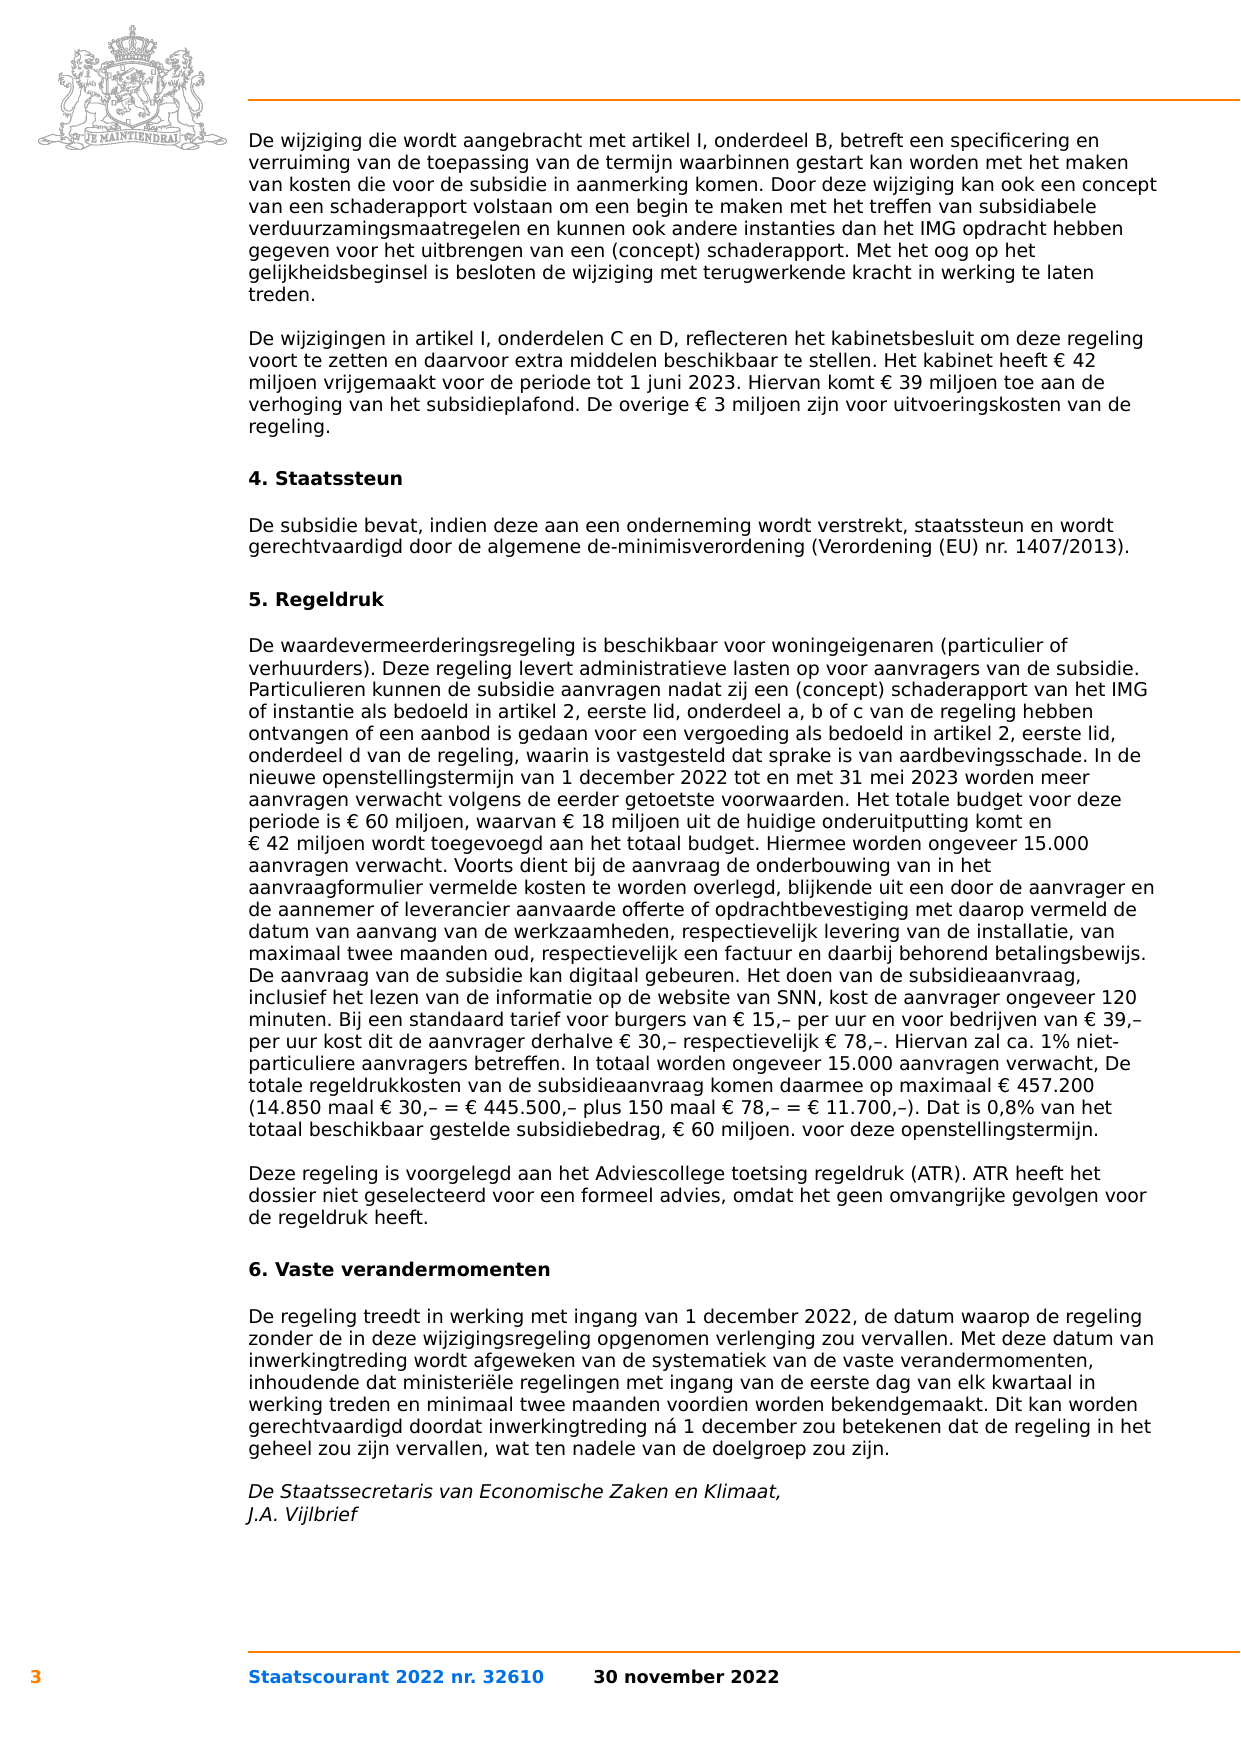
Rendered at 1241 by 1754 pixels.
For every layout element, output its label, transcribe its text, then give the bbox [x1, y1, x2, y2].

picture [38, 25, 227, 150]
text De regeling treedt in werking met ingang van 1 december 2022, de datum waarop de regeling zonder de in deze wijzigingsregeling opgenomen verlenging zou vervallen. Met deze datum van inwerkingtreding wordt afgeweken van de systematiek van de vaste verandermomenten, inhoudende dat ministeriële regelingen met ingang van de eerste dag van elk kwartaal in werking treden en minimaal twee maanden voordien worden bekendgemaakt. Dit kan worden gerechtvaardigd doordat inwerkingtreding ná 1 december zou betekenen dat de regeling in het geheel zou zijn vervallen, wat ten nadele van de doelgroep zou zijn. [248, 1306, 1163, 1459]
subtitle 4. Staatssteun [248, 467, 1163, 489]
text De wijziging die wordt aangebracht met artikel I, onderdeel B, betreft een specificering en verruiming van de toepassing van de termijn waarbinnen gestart kan worden met het maken van kosten die voor de subsidie in aanmerking komen. Door deze wijziging kan ook een concept van een schaderapport volstaan om een begin te maken met het treffen van subsidiabele verduurzamingsmaatregelen en kunnen ook andere instanties dan het IMG opdracht hebben gegeven voor het uitbrengen van een (concept) schaderapport. Met het oog op het gelijkheidsbeginsel is besloten de wijziging met terugwerkende kracht in werking te laten treden. [248, 130, 1163, 306]
subtitle 5. Regeldruk [248, 588, 1163, 610]
text De waardevermeerderingsregeling is beschikbaar voor woningeigenaren (particulier of verhuurders). Deze regeling levert administratieve lasten op voor aanvragers van de subsidie. Particulieren kunnen de subsidie aanvragen nadat zij een (concept) schaderapport van het IMG of instantie als bedoeld in artikel 2, eerste lid, onderdeel a, b of c van de regeling hebben ontvangen of een aanbod is gedaan voor een vergoeding als bedoeld in artikel 2, eerste lid, onderdeel d van de regeling, waarin is vastgesteld dat sprake is van aardbevingsschade. In de nieuwe openstellingstermijn van 1 december 2022 tot en met 31 mei 2023 worden meer aanvragen verwacht volgens de eerder getoetste voorwaarden. Het totale budget voor deze periode is € 60 miljoen, waarvan € 18 miljoen uit de huidige onderuitputting komt en € 42 miljoen wordt toegevoegd aan het totaal budget. Hiermee worden ongeveer 15.000 aanvragen verwacht. Voorts dient bij de aanvraag de onderbouwing van in het aanvraagformulier vermelde kosten te worden overlegd, blijkende uit een door de aanvrager en de aannemer of leverancier aanvaarde offerte of opdrachtbevestiging met daarop vermeld de datum van aanvang van de werkzaamheden, respectievelijk levering van de installatie, van maximaal twee maanden oud, respectievelijk een factuur en daarbij behorend betalingsbewijs. De aanvraag van de subsidie kan digitaal gebeuren. Het doen van de subsidieaanvraag, inclusief het lezen van de informatie op de website van SNN, kost de aanvrager ongeveer 120 minuten. Bij een standaard tarief voor burgers van € 15,– per uur en voor bedrijven van € 39,– per uur kost dit de aanvrager derhalve € 30,– respectievelijk € 78,–. Hiervan zal ca. 1% niet-particuliere aanvragers betreffen. In totaal worden ongeveer 15.000 aanvragen verwacht, De totale regeldrukkosten van de subsidieaanvraag komen daarmee op maximaal € 457.200 (14.850 maal € 30,– = € 445.500,– plus 150 maal € 78,– = € 11.700,–). Dat is 0,8% van het totaal beschikbaar gestelde subsidiebedrag, € 60 miljoen. voor deze openstellingstermijn. [248, 635, 1163, 1141]
text De Staatssecretaris van Economische Zaken en Klimaat, J.A. Vijlbrief [248, 1481, 1163, 1525]
text De wijzigingen in artikel I, onderdelen C en D, reflecteren het kabinetsbesluit om deze regeling voort te zetten en daarvoor extra middelen beschikbaar te stellen. Het kabinet heeft € 42 miljoen vrijgemaakt voor de periode tot 1 juni 2023. Hiervan komt € 39 miljoen toe aan de verhoging van het subsidieplafond. De overige € 3 miljoen zijn voor uitvoeringskosten van de regeling. [248, 328, 1163, 437]
subtitle 6. Vaste verandermomenten [248, 1259, 1163, 1281]
text De subsidie bevat, indien deze aan een onderneming wordt verstrekt, staatssteun en wordt gerechtvaardigd door de algemene de-minimisverordening (Verordening (EU) nr. 1407/2013). [248, 514, 1163, 558]
text Deze regeling is voorgelegd aan het Adviescollege toetsing regeldruk (ATR). ATR heeft het dossier niet geselecteerd voor een formeel advies, omdat het geen omvangrijke gevolgen voor de regeldruk heeft. [248, 1163, 1163, 1229]
